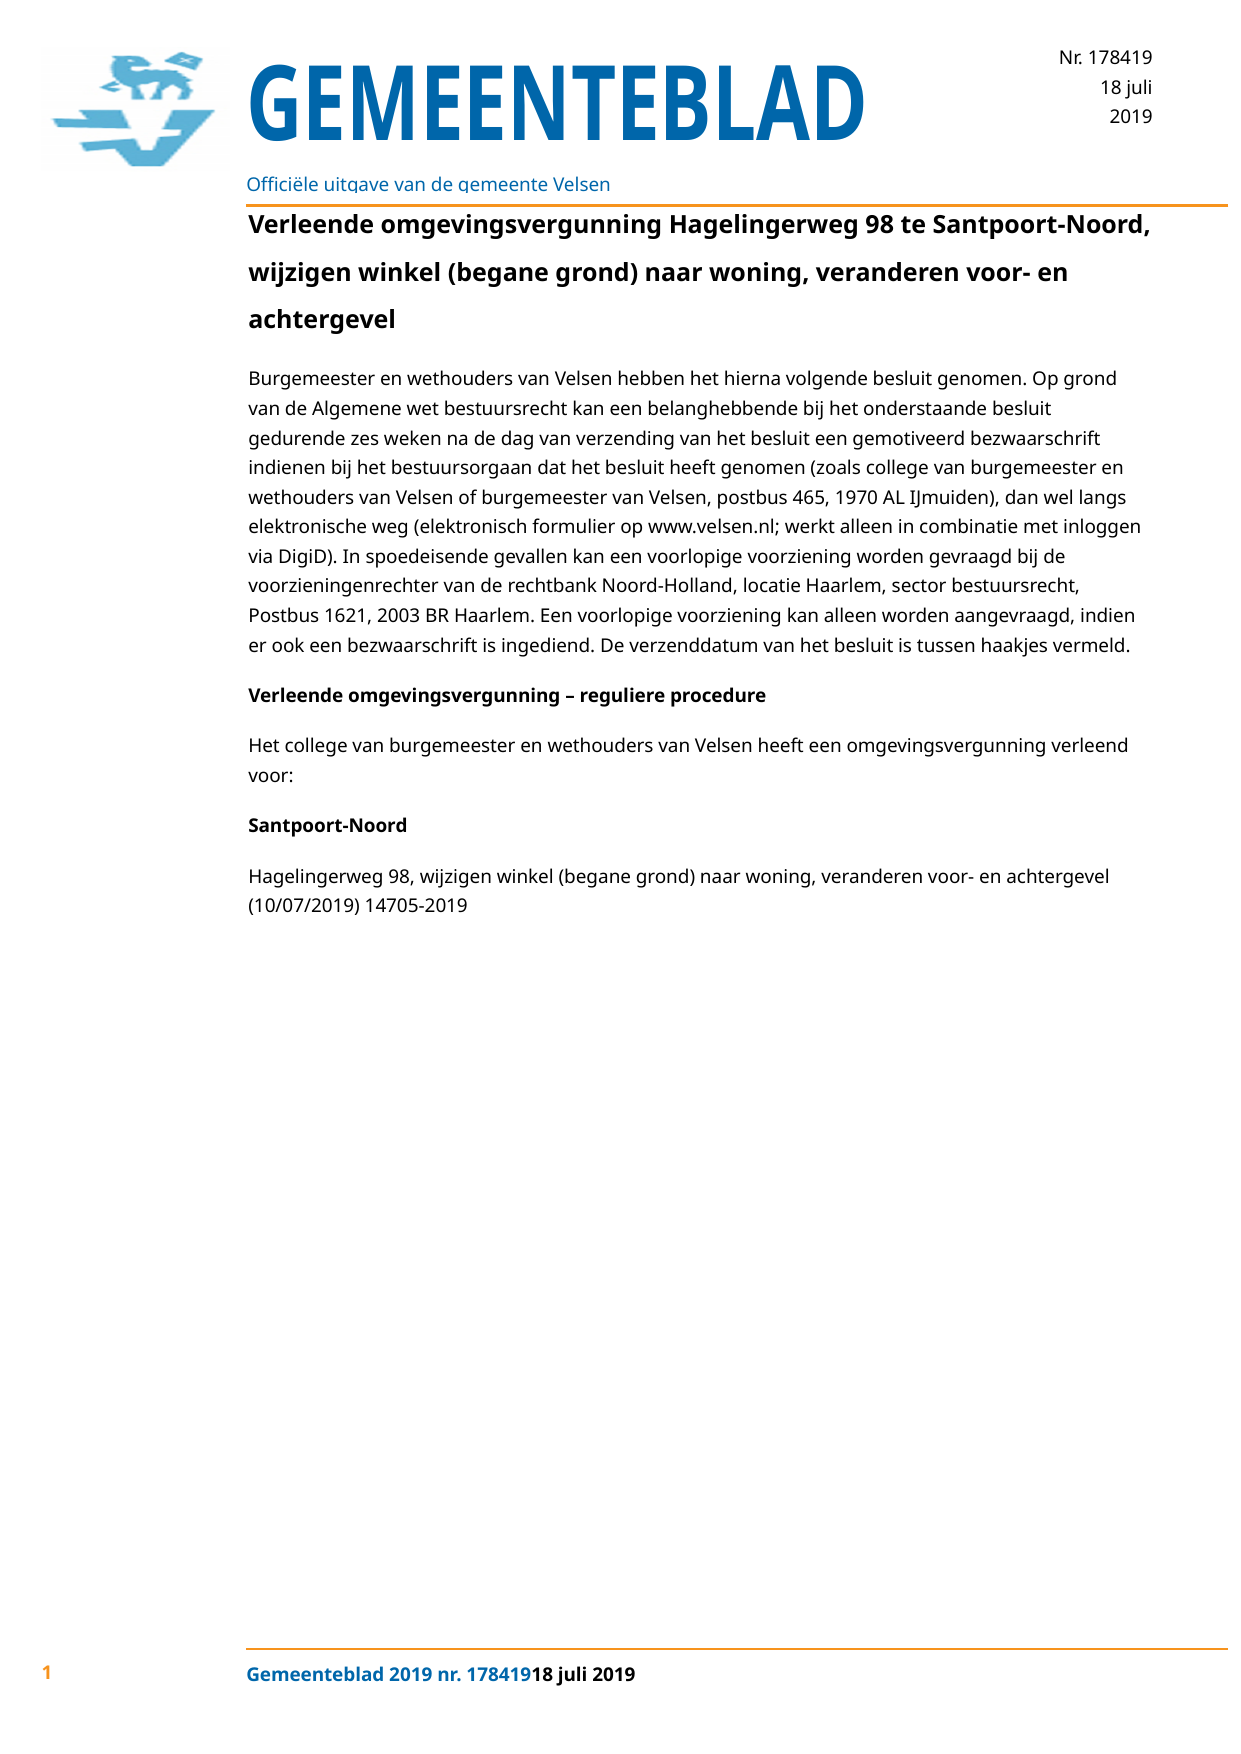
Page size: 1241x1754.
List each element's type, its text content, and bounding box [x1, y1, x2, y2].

picture [41, 47, 231, 172]
text Hagelingerweg 98, wijzigen winkel (begane grond) naar woning, veranderen voor- en achtergevel (10/07/2019) 14705-2019 [248, 863, 1152, 918]
text Het college van burgemeester en wethouders van Velsen heeft een omgevingsvergunning verleend voor: [248, 733, 1152, 788]
text Santpoort-Noord [248, 813, 1152, 838]
text Burgemeester en wethouders van Velsen hebben het hierna volgende besluit genomen. Op grond van de Algemene wet bestuursrecht kan een belanghebbende bij het onderstaande besluit gedurende zes weken na de dag van verzending van het besluit een gemotiveerd bezwaarschrift indienen bij het bestuursorgaan dat het besluit heeft genomen (zoals college van burgemeester en wethouders van Velsen of burgemeester van Velsen, postbus 465, 1970 AL IJmuiden), dan wel langs elektronische weg (elektronisch formulier op www.velsen.nl; werkt alleen in combinatie met inloggen via DigiD). In spoedeisende gevallen kan een voorlopige voorziening worden gevraagd bij de voorzieningenrechter van de rechtbank Noord-Holland, locatie Haarlem, sector bestuursrecht, Postbus 1621, 2003 BR Haarlem. Een voorlopige voorziening kan alleen worden aangevraagd, indien er ook een bezwaarschrift is ingediend. De verzenddatum van het besluit is tussen haakjes vermeld. [248, 366, 1152, 657]
text Verleende omgevingsvergunning – reguliere procedure [248, 682, 1152, 708]
text Verleende omgevingsvergunning Hagelingerweg 98 te Santpoort-Noord, wijzigen winkel (begane grond) naar woning, veranderen voor- en achtergevel [248, 207, 1152, 336]
